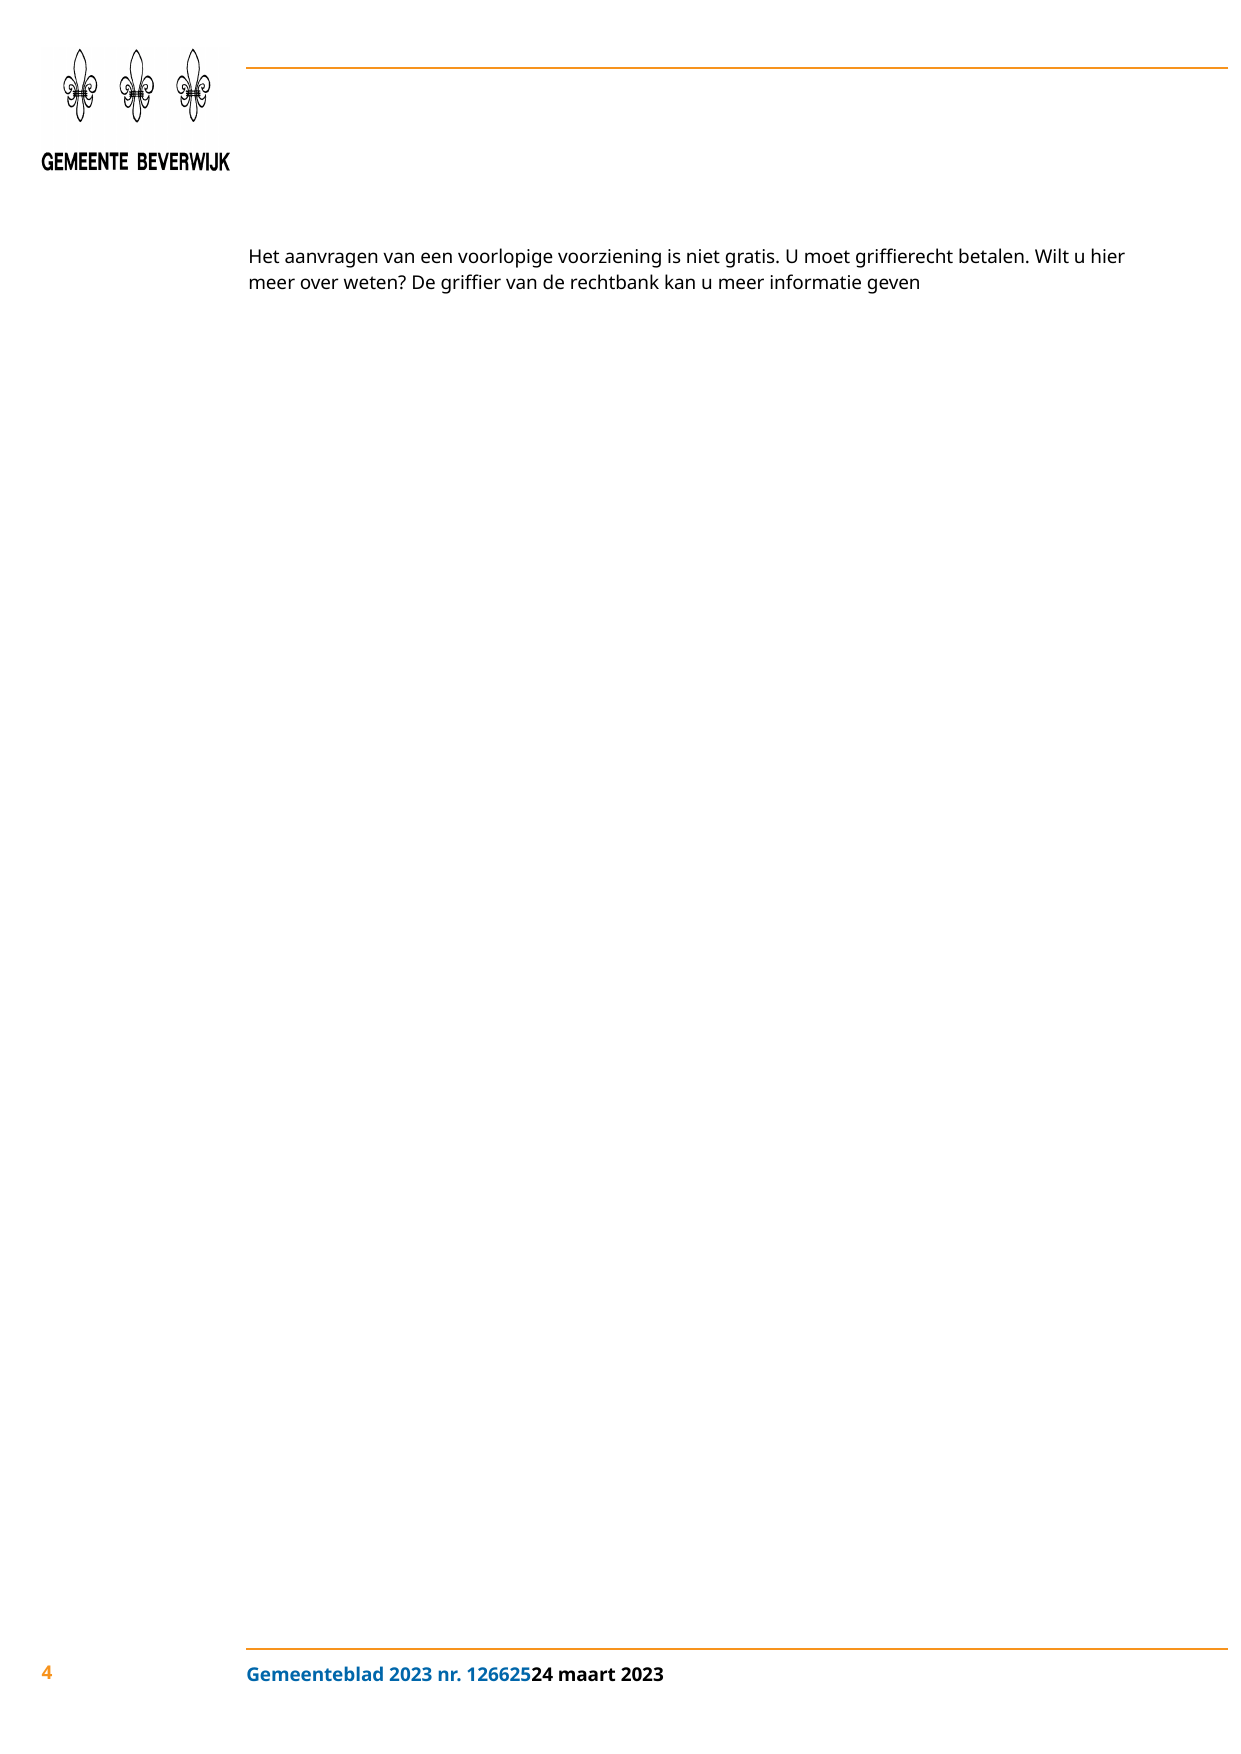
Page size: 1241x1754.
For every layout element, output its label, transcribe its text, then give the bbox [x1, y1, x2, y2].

picture [41, 47, 231, 172]
text Het aanvragen van een voorlopige voorziening is niet gratis. U moet griffierecht betalen. Wilt u hier meer over weten? De griffier van de rechtbank kan u meer informatie geven [248, 243, 1152, 295]
